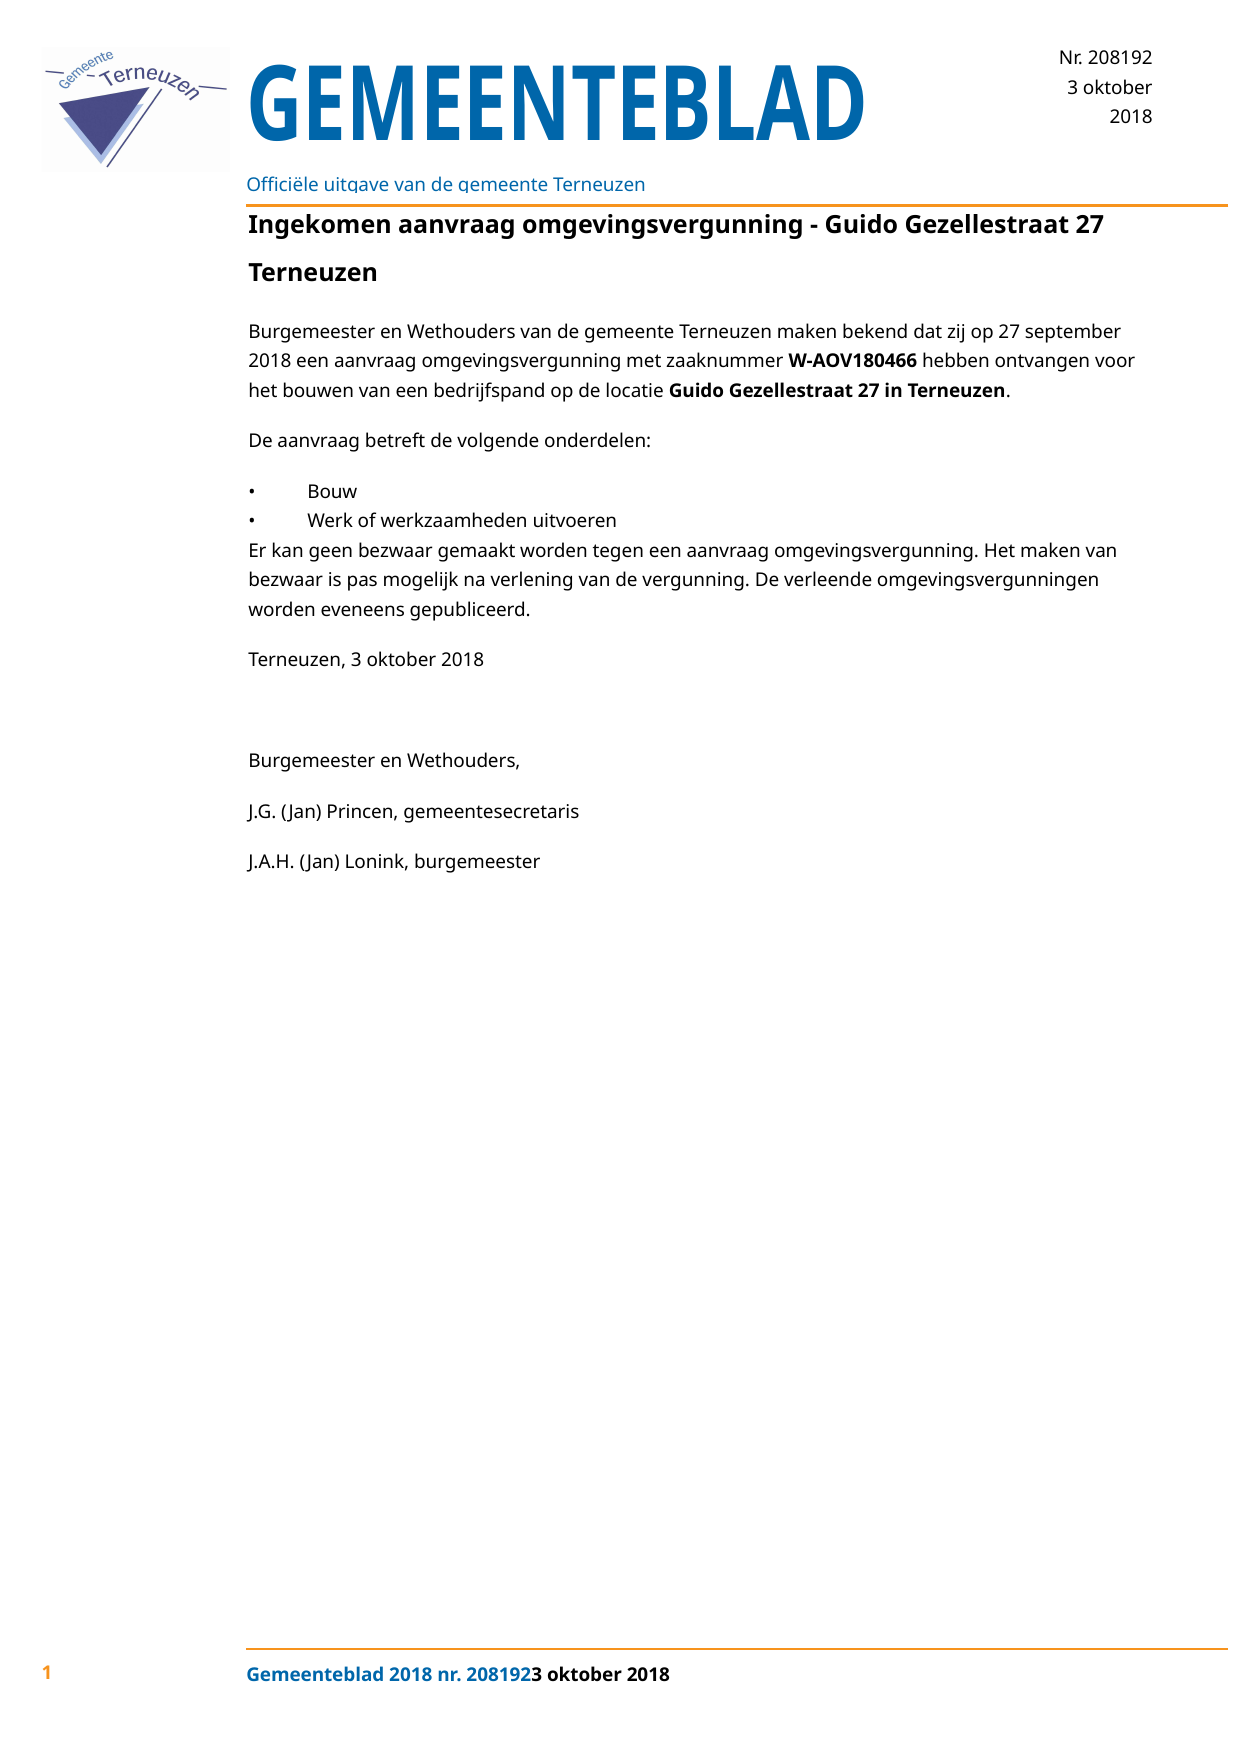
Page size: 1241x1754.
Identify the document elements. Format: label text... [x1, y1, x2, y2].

picture [41, 47, 231, 172]
text Ingekomen aanvraag omgevingsvergunning - Guido Gezellestraat 27 Terneuzen [248, 207, 1152, 288]
list Werk of werkzaamheden uitvoeren [248, 507, 1152, 533]
text Er kan geen bezwaar gemaakt worden tegen een aanvraag omgevingsvergunning. Het maken van bezwaar is pas mogelijk na verlening van de vergunning. De verleende omgevingsvergunningen worden eveneens gepubliceerd. [248, 537, 1152, 622]
text Burgemeester en Wethouders van de gemeente Terneuzen maken bekend dat zij op 27 september 2018 een aanvraag omgevingsvergunning met zaaknummer W-AOV180466 hebben ontvangen voor het bouwen van een bedrijfspand op de locatie Guido Gezellestraat 27 in Terneuzen. [248, 318, 1152, 403]
text Burgemeester en Wethouders, [248, 747, 1152, 773]
text J.A.H. (Jan) Lonink, burgemeester [248, 848, 1152, 874]
text J.G. (Jan) Princen, gemeentesecretaris [248, 798, 1152, 824]
list Bouw [248, 478, 1152, 504]
text De aanvraag betreft de volgende onderdelen: [248, 427, 1152, 453]
text Terneuzen, 3 oktober 2018 [248, 647, 1152, 672]
